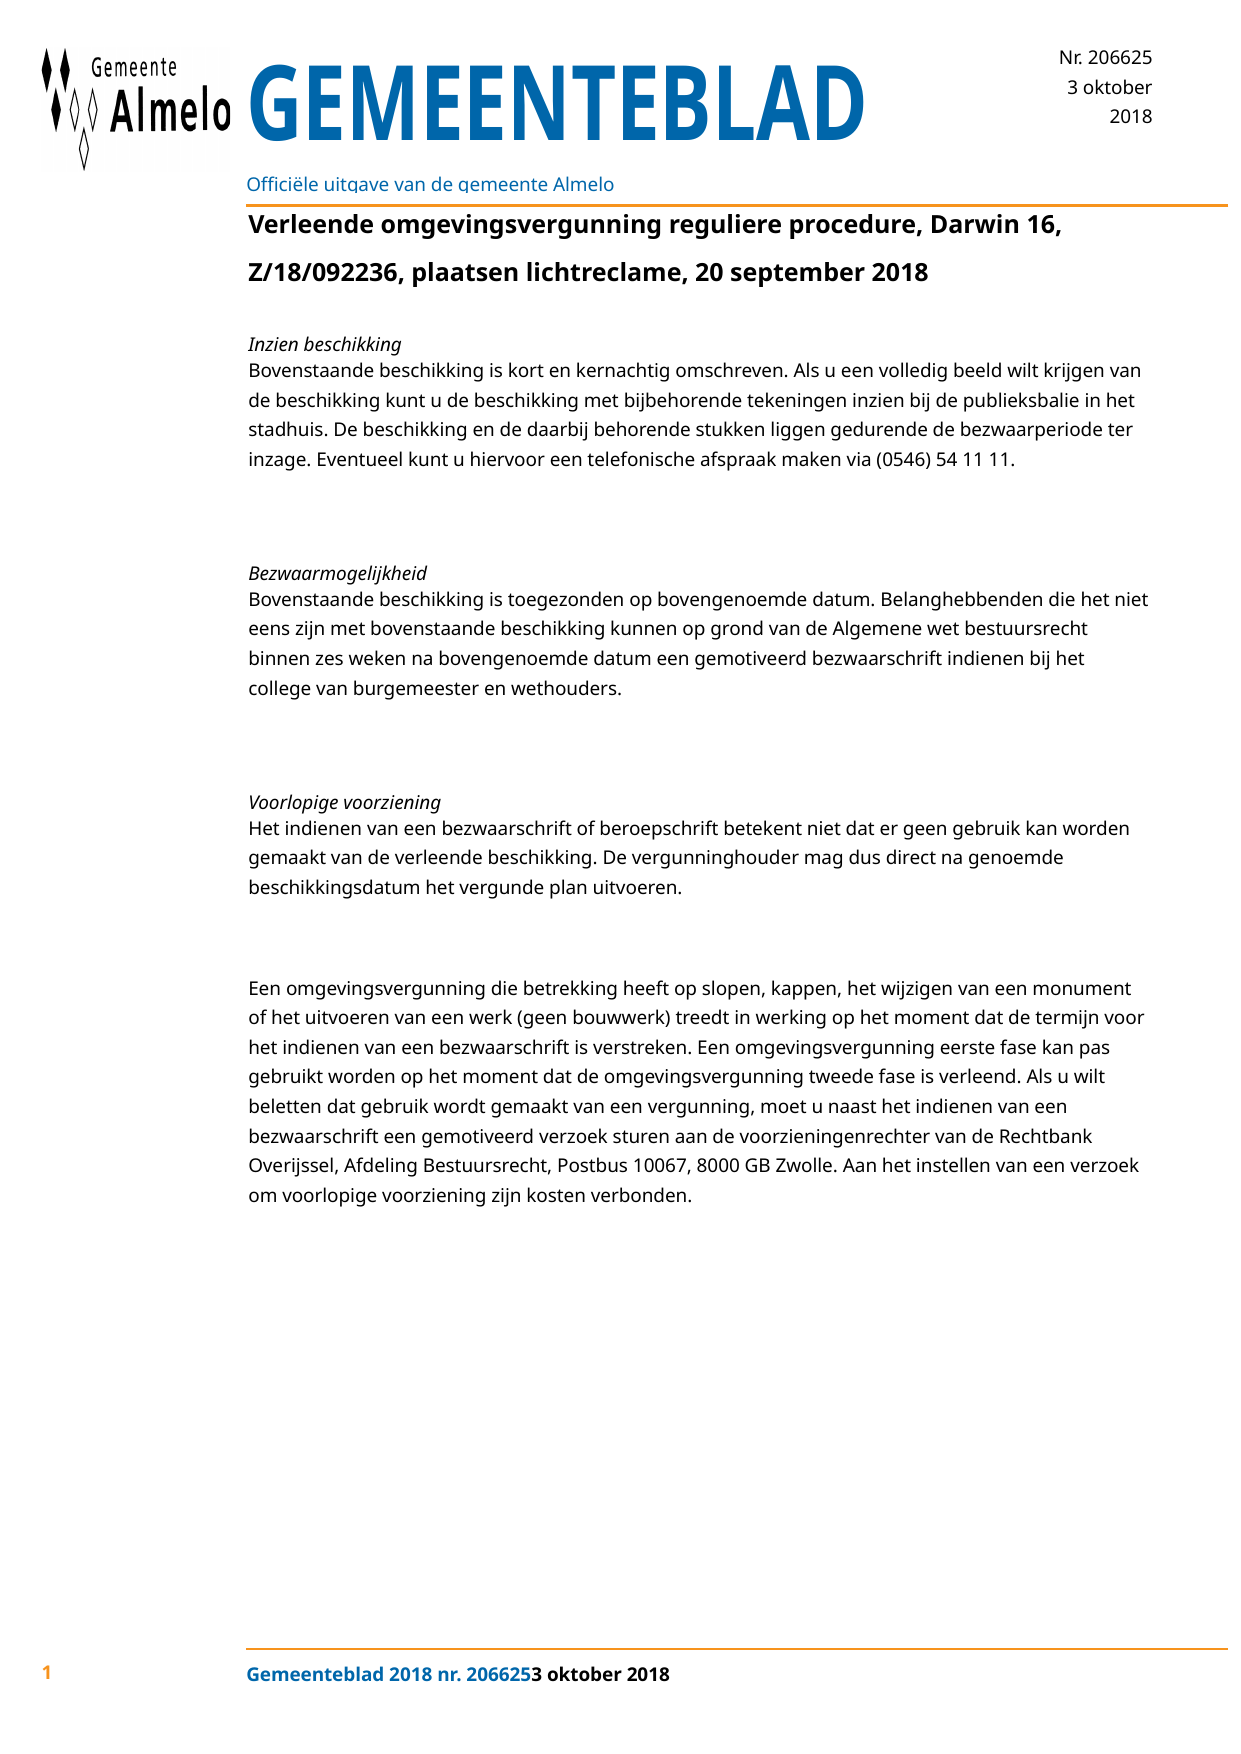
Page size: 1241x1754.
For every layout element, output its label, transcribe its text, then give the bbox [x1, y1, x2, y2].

picture [41, 47, 231, 172]
text Een omgevingsvergunning die betrekking heeft op slopen, kappen, het wijzigen van een monument of het uitvoeren van een werk (geen bouwwerk) treedt in werking op het moment dat de termijn voor het indienen van een bezwaarschrift is verstreken. Een omgevingsvergunning eerste fase kan pas gebruikt worden op het moment dat de omgevingsvergunning tweede fase is verleend. Als u wilt beletten dat gebruik wordt gemaakt van een vergunning, moet u naast het indienen van een bezwaarschrift een gemotiveerd verzoek sturen aan de voorzieningenrechter van de Rechtbank Overijssel, Afdeling Bestuursrecht, Postbus 10067, 8000 GB Zwolle. Aan het instellen van een verzoek om voorlopige voorziening zijn kosten verbonden. [248, 975, 1152, 1208]
text Bezwaarmogelijkheid [248, 560, 1152, 586]
text Verleende omgevingsvergunning reguliere procedure, Darwin 16, Z/18/092236, plaatsen lichtreclame, 20 september 2018 [248, 207, 1152, 288]
text Inzien beschikking [248, 331, 1152, 357]
text Voorlopige voorziening [248, 789, 1152, 815]
text Bovenstaande beschikking is toegezonden op bovengenoemde datum. Belanghebbenden die het niet eens zijn met bovenstaande beschikking kunnen op grond van de Algemene wet bestuursrecht binnen zes weken na bovengenoemde datum een gemotiveerd bezwaarschrift indienen bij het college van burgemeester en wethouders. [248, 586, 1152, 701]
text Bovenstaande beschikking is kort en kernachtig omschreven. Als u een volledig beeld wilt krijgen van de beschikking kunt u de beschikking met bijbehorende tekeningen inzien bij de publieksbalie in het stadhuis. De beschikking en de daarbij behorende stukken liggen gedurende de bezwaarperiode ter inzage. Eventueel kunt u hiervoor een telefonische afspraak maken via (0546) 54 11 11. [248, 357, 1152, 472]
text Het indienen van een bezwaarschrift of beroepschrift betekent niet dat er geen gebruik kan worden gemaakt van de verleende beschikking. De vergunninghouder mag dus direct na genoemde beschikkingsdatum het vergunde plan uitvoeren. [248, 815, 1152, 900]
